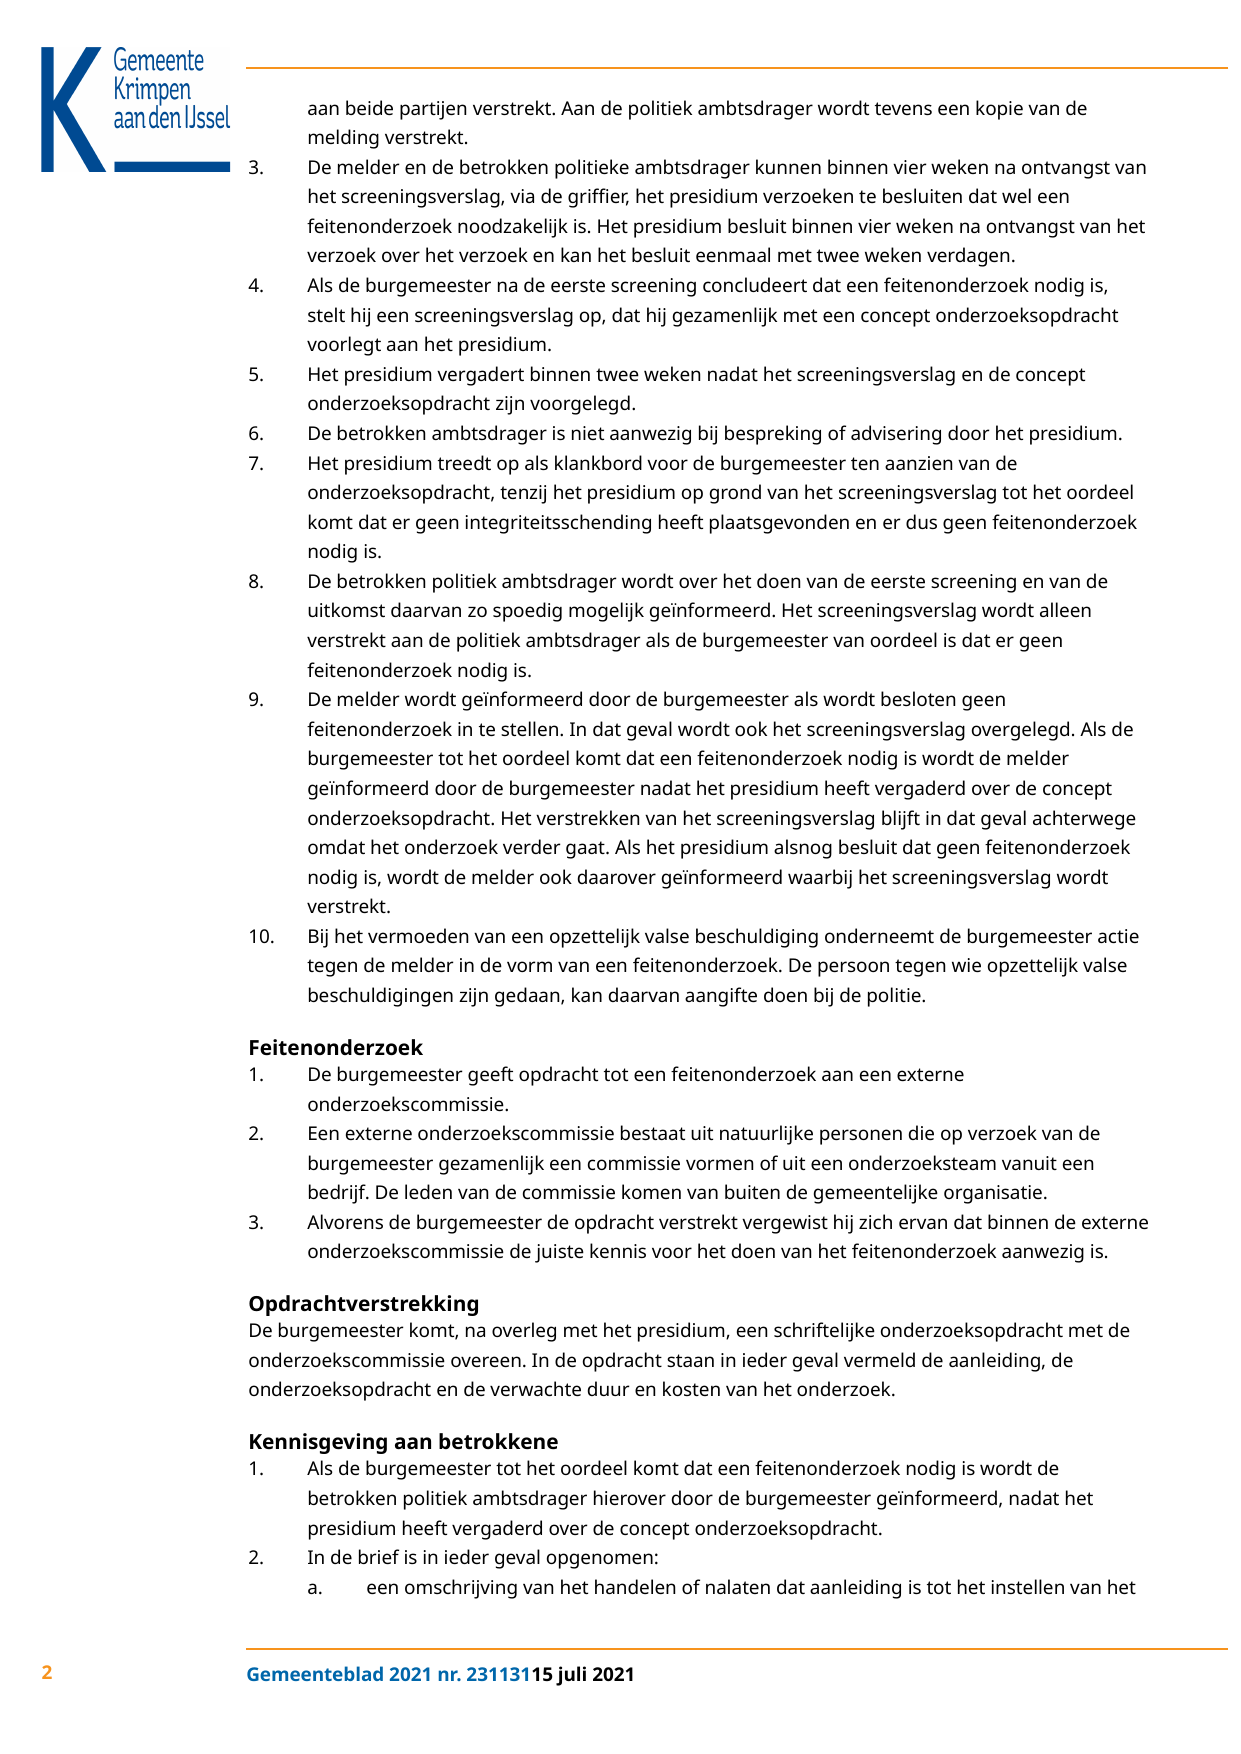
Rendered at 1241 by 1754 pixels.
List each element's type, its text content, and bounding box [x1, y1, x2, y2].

list De betrokken politiek ambtsdrager wordt over het doen van de eerste screening en van de uitkomst daarvan zo spoedig mogelijk geïnformeerd. Het screeningsverslag wordt alleen verstrekt aan de politiek ambtsdrager als de burgemeester van oordeel is dat er geen feitenonderzoek nodig is. [248, 568, 1152, 683]
text Kennisgeving aan betrokkene [248, 1427, 1152, 1456]
text De burgemeester komt, na overleg met het presidium, een schriftelijke onderzoeksopdracht met de onderzoekscommissie overeen. In de opdracht staan in ieder geval vermeld de aanleiding, de onderzoeksopdracht en de verwachte duur en kosten van het onderzoek. [248, 1317, 1152, 1402]
text Opdrachtverstrekking [248, 1289, 1152, 1317]
list Een externe onderzoekscommissie bestaat uit natuurlijke personen die op verzoek van de burgemeester gezamenlijk een commissie vormen of uit een onderzoeksteam vanuit een bedrijf. De leden van de commissie komen van buiten de gemeentelijke organisatie. [248, 1120, 1152, 1205]
list Alvorens de burgemeester de opdracht verstrekt vergewist hij zich ervan dat binnen de externe onderzoekscommissie de juiste kennis voor het doen van het feitenonderzoek aanwezig is. [248, 1209, 1152, 1264]
list De burgemeester geeft opdracht tot een feitenonderzoek aan een externe onderzoekscommissie. [248, 1061, 1152, 1116]
list Als de burgemeester tot het oordeel komt dat een feitenonderzoek nodig is wordt de betrokken politiek ambtsdrager hierover door de burgemeester geïnformeerd, nadat het presidium heeft vergaderd over de concept onderzoeksopdracht. [248, 1456, 1152, 1540]
text Feitenonderzoek [248, 1033, 1152, 1061]
list De melder wordt geïnformeerd door de burgemeester als wordt besloten geen feitenonderzoek in te stellen. In dat geval wordt ook het screeningsverslag overgelegd. Als de burgemeester tot het oordeel komt dat een feitenonderzoek nodig is wordt de melder geïnformeerd door de burgemeester nadat het presidium heeft vergaderd over de concept onderzoeksopdracht. Het verstrekken van het screeningsverslag blijft in dat geval achterwege omdat het onderzoek verder gaat. Als het presidium alsnog besluit dat geen feitenonderzoek nodig is, wordt de melder ook daarover geïnformeerd waarbij het screeningsverslag wordt verstrekt. [248, 686, 1152, 919]
list aan beide partijen verstrekt. Aan de politiek ambtsdrager wordt tevens een kopie van de melding verstrekt. [248, 95, 1152, 150]
list Het presidium vergadert binnen twee weken nadat het screeningsverslag en de concept onderzoeksopdracht zijn voorgelegd. [248, 361, 1152, 416]
picture [41, 47, 231, 172]
list De melder en de betrokken politieke ambtsdrager kunnen binnen vier weken na ontvangst van het screeningsverslag, via de griffier, het presidium verzoeken te besluiten dat wel een feitenonderzoek noodzakelijk is. Het presidium besluit binnen vier weken na ontvangst van het verzoek over het verzoek en kan het besluit eenmaal met twee weken verdagen. [248, 154, 1152, 268]
list een omschrijving van het handelen of nalaten dat aanleiding is tot het instellen van het [307, 1574, 1152, 1599]
list Als de burgemeester na de eerste screening concludeert dat een feitenonderzoek nodig is, stelt hij een screeningsverslag op, dat hij gezamenlijk met een concept onderzoeksopdracht voorlegt aan het presidium. [248, 272, 1152, 357]
list In de brief is in ieder geval opgenomen: [248, 1544, 1152, 1570]
list De betrokken ambtsdrager is niet aanwezig bij bespreking of advisering door het presidium. [248, 420, 1152, 446]
list Bij het vermoeden van een opzettelijk valse beschuldiging onderneemt de burgemeester actie tegen de melder in de vorm van een feitenonderzoek. De persoon tegen wie opzettelijk valse beschuldigingen zijn gedaan, kan daarvan aangifte doen bij de politie. [248, 923, 1152, 1008]
list Het presidium treedt op als klankbord voor de burgemeester ten aanzien van de onderzoeksopdracht, tenzij het presidium op grond van het screeningsverslag tot het oordeel komt dat er geen integriteitsschending heeft plaatsgevonden en er dus geen feitenonderzoek nodig is. [248, 450, 1152, 564]
